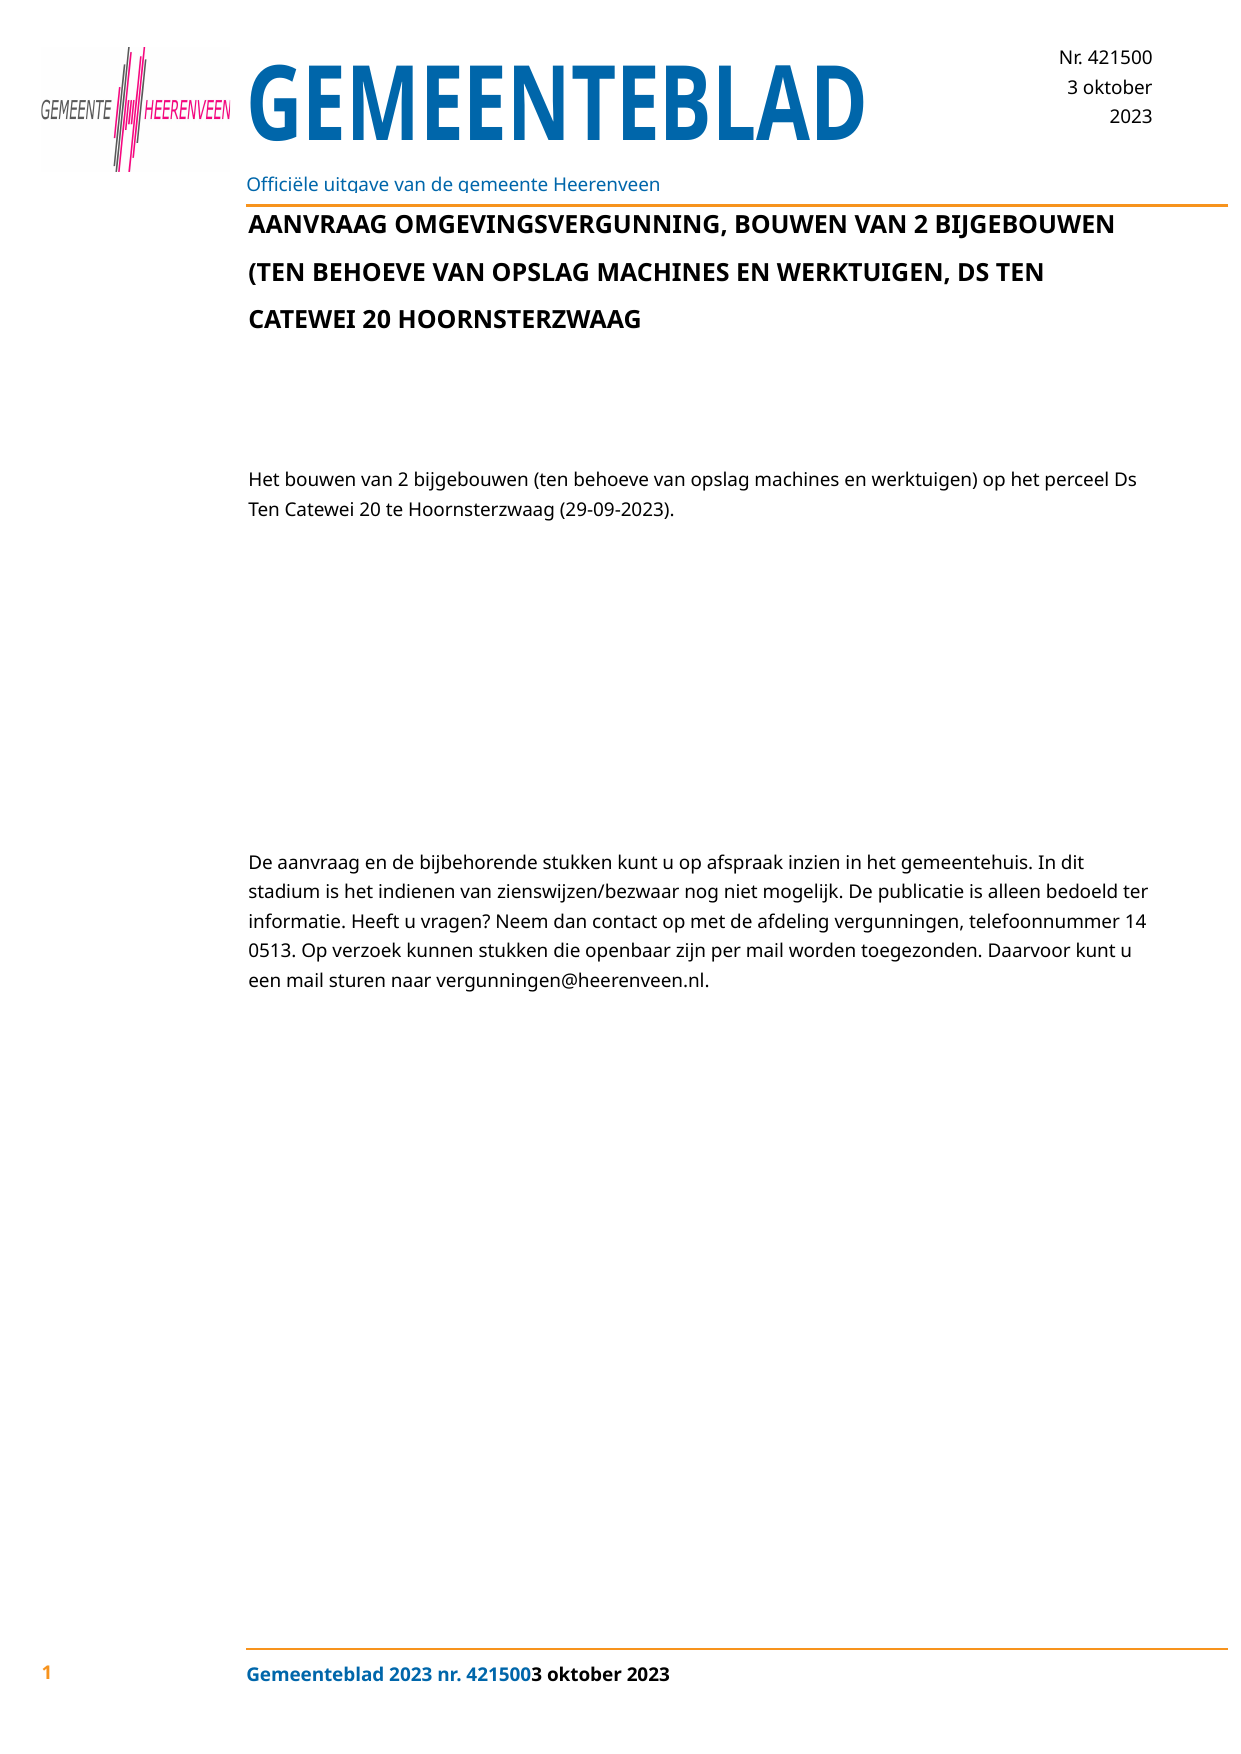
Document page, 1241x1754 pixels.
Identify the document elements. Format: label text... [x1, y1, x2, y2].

picture [41, 47, 231, 172]
text Het bouwen van 2 bijgebouwen (ten behoeve van opslag machines en werktuigen) op het perceel Ds Ten Catewei 20 te Hoornsterzwaag (29-09-2023). [248, 466, 1152, 522]
text AANVRAAG OMGEVINGSVERGUNNING, BOUWEN VAN 2 BIJGEBOUWEN (TEN BEHOEVE VAN OPSLAG MACHINES EN WERKTUIGEN, DS TEN CATEWEI 20 HOORNSTERZWAAG [248, 207, 1152, 336]
text De aanvraag en de bijbehorende stukken kunt u op afspraak inzien in het gemeentehuis. In dit stadium is het indienen van zienswijzen/bezwaar nog niet mogelijk. De publicatie is alleen bedoeld ter informatie. Heeft u vragen? Neem dan contact op met de afdeling vergunningen, telefoonnummer 14 0513. Op verzoek kunnen stukken die openbaar zijn per mail worden toegezonden. Daarvoor kunt u een mail sturen naar vergunningen@heerenveen.nl. [248, 849, 1152, 993]
